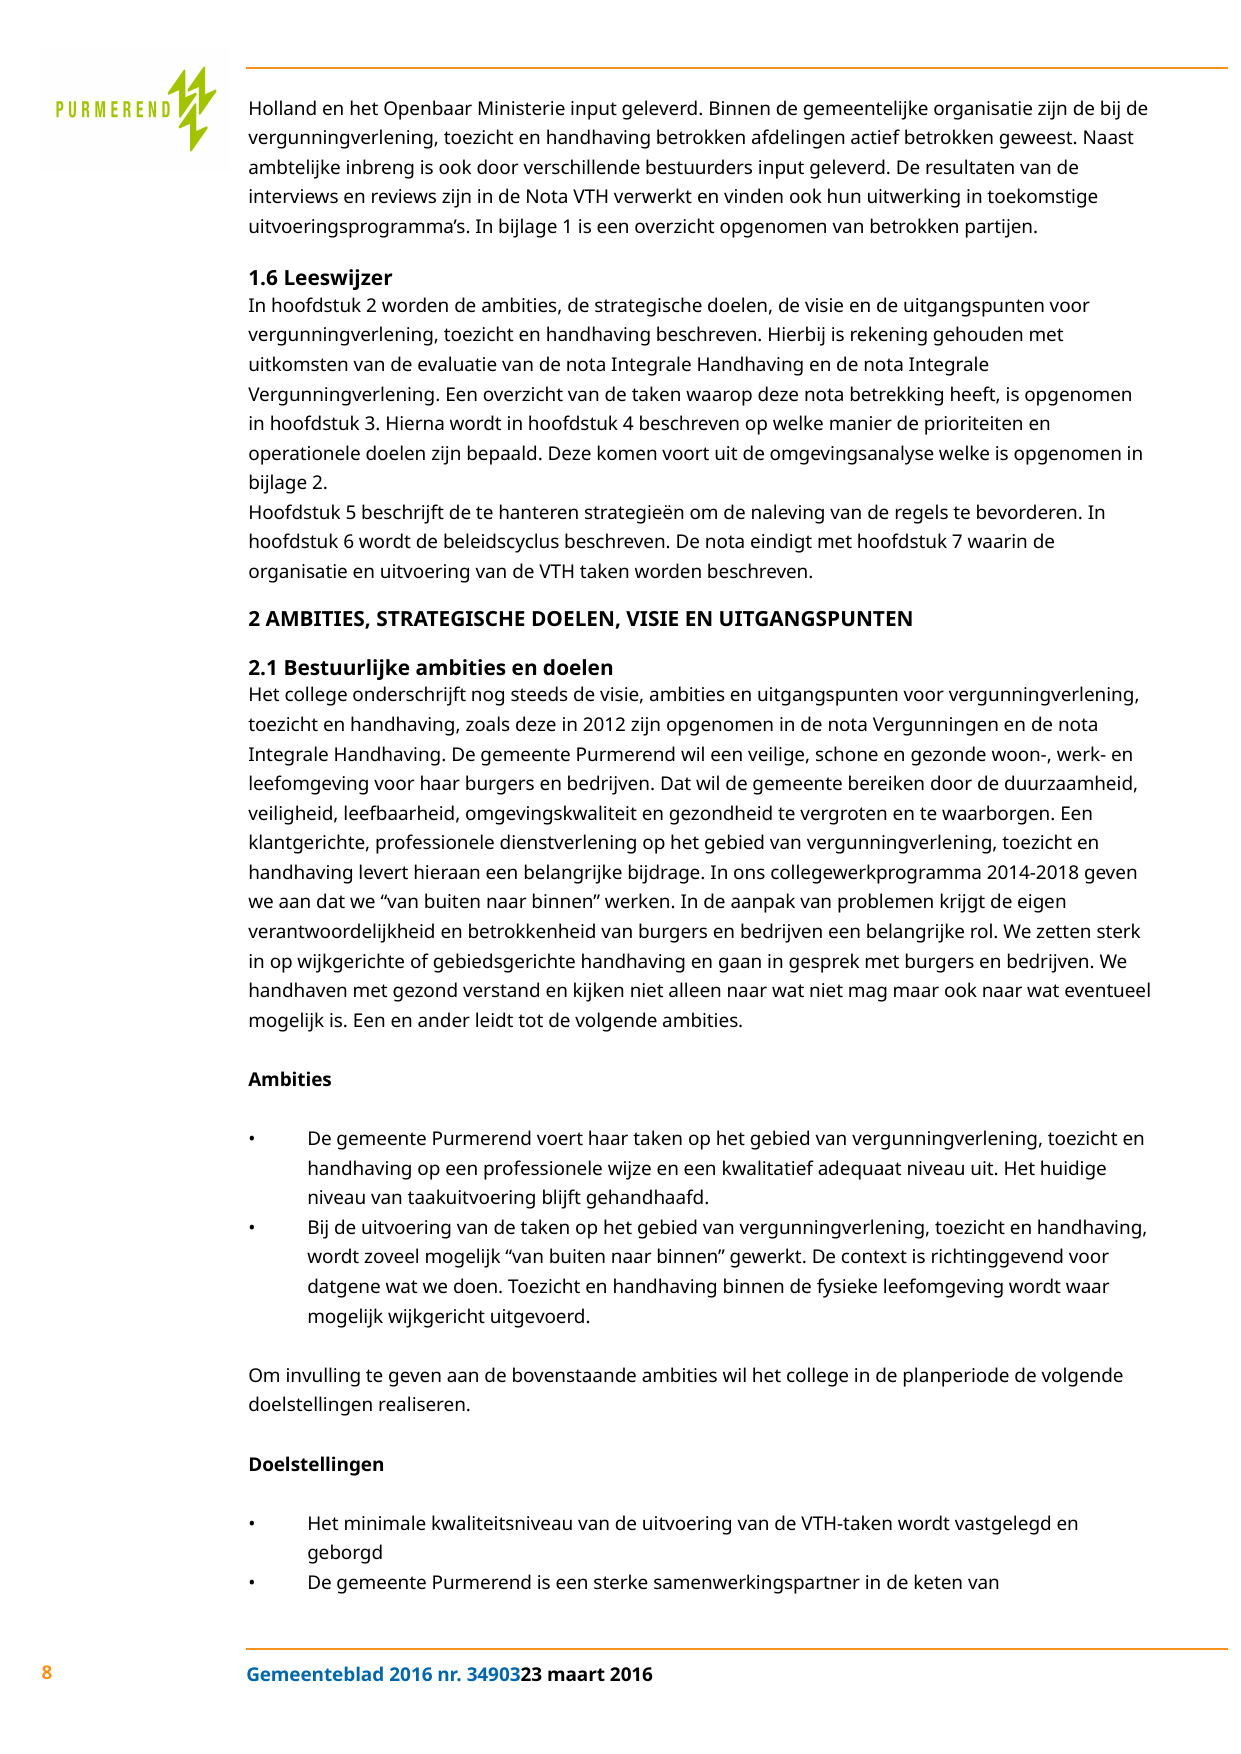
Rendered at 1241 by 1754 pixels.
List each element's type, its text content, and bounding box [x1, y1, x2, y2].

text Het college onderschrijft nog steeds de visie, ambities en uitgangspunten voor vergunningverlening, toezicht en handhaving, zoals deze in 2012 zijn opgenomen in de nota Vergunningen en de nota Integrale Handhaving. De gemeente Purmerend wil een veilige, schone en gezonde woon-, werk- en leefomgeving voor haar burgers en bedrijven. Dat wil de gemeente bereiken door de duurzaamheid, veiligheid, leefbaarheid, omgevingskwaliteit en gezondheid te vergroten en te waarborgen. Een klantgerichte, professionele dienstverlening op het gebied van vergunningverlening, toezicht en handhaving levert hieraan een belangrijke bijdrage. In ons collegewerkprogramma 2014-2018 geven we aan dat we “van buiten naar binnen” werken. In de aanpak van problemen krijgt de eigen verantwoordelijkheid en betrokkenheid van burgers en bedrijven een belangrijke rol. We zetten sterk in op wijkgerichte of gebiedsgerichte handhaving en gaan in gesprek met burgers en bedrijven. We handhaven met gezond verstand en kijken niet alleen naar wat niet mag maar ook naar wat eventueel mogelijk is. Een en ander leidt tot de volgende ambities. [248, 682, 1152, 1033]
text Doelstellingen [248, 1451, 1152, 1476]
text 2 AMBITIES, STRATEGISCHE DOELEN, VISIE EN UITGANGSPUNTEN [248, 604, 1152, 632]
text 1.6 Leeswijzer [248, 263, 1152, 292]
text Holland en het Openbaar Ministerie input geleverd. Binnen de gemeentelijke organisatie zijn de bij de vergunningverlening, toezicht en handhaving betrokken afdelingen actief betrokken geweest. Naast ambtelijke inbreng is ook door verschillende bestuurders input geleverd. De resultaten van de interviews en reviews zijn in de Nota VTH verwerkt en vinden ook hun uitwerking in toekomstige uitvoeringsprogramma’s. In bijlage 1 is een overzicht opgenomen van betrokken partijen. [248, 95, 1152, 239]
picture [41, 47, 231, 172]
list Het minimale kwaliteitsniveau van de uitvoering van de VTH-taken wordt vastgelegd en geborgd [248, 1510, 1152, 1565]
text Hoofdstuk 5 beschrijft de te hanteren strategieën om de naleving van de regels te bevorderen. In hoofdstuk 6 wordt de beleidscyclus beschreven. De nota eindigt met hoofdstuk 7 waarin de organisatie en uitvoering van de VTH taken worden beschreven. [248, 499, 1152, 584]
text Om invulling te geven aan de bovenstaande ambities wil het college in de planperiode de volgende doelstellingen realiseren. [248, 1362, 1152, 1417]
text 2.1 Bestuurlijke ambities en doelen [248, 653, 1152, 682]
list De gemeente Purmerend voert haar taken op het gebied van vergunningverlening, toezicht en handhaving op een professionele wijze en een kwalitatief adequaat niveau uit. Het huidige niveau van taakuitvoering blijft gehandhaafd. [248, 1125, 1152, 1210]
list Bij de uitvoering van de taken op het gebied van vergunningverlening, toezicht en handhaving, wordt zoveel mogelijk “van buiten naar binnen” gewerkt. De context is richtinggevend voor datgene wat we doen. Toezicht en handhaving binnen de fysieke leefomgeving wordt waar mogelijk wijkgericht uitgevoerd. [248, 1214, 1152, 1328]
text In hoofdstuk 2 worden de ambities, de strategische doelen, de visie en de uitgangspunten voor vergunningverlening, toezicht en handhaving beschreven. Hierbij is rekening gehouden met uitkomsten van de evaluatie van de nota Integrale Handhaving en de nota Integrale Vergunningverlening. Een overzicht van de taken waarop deze nota betrekking heeft, is opgenomen in hoofdstuk 3. Hierna wordt in hoofdstuk 4 beschreven op welke manier de prioriteiten en operationele doelen zijn bepaald. Deze komen voort uit de omgevingsanalyse welke is opgenomen in bijlage 2. [248, 292, 1152, 495]
text Ambities [248, 1066, 1152, 1092]
list De gemeente Purmerend is een sterke samenwerkingspartner in de keten van [248, 1569, 1152, 1595]
